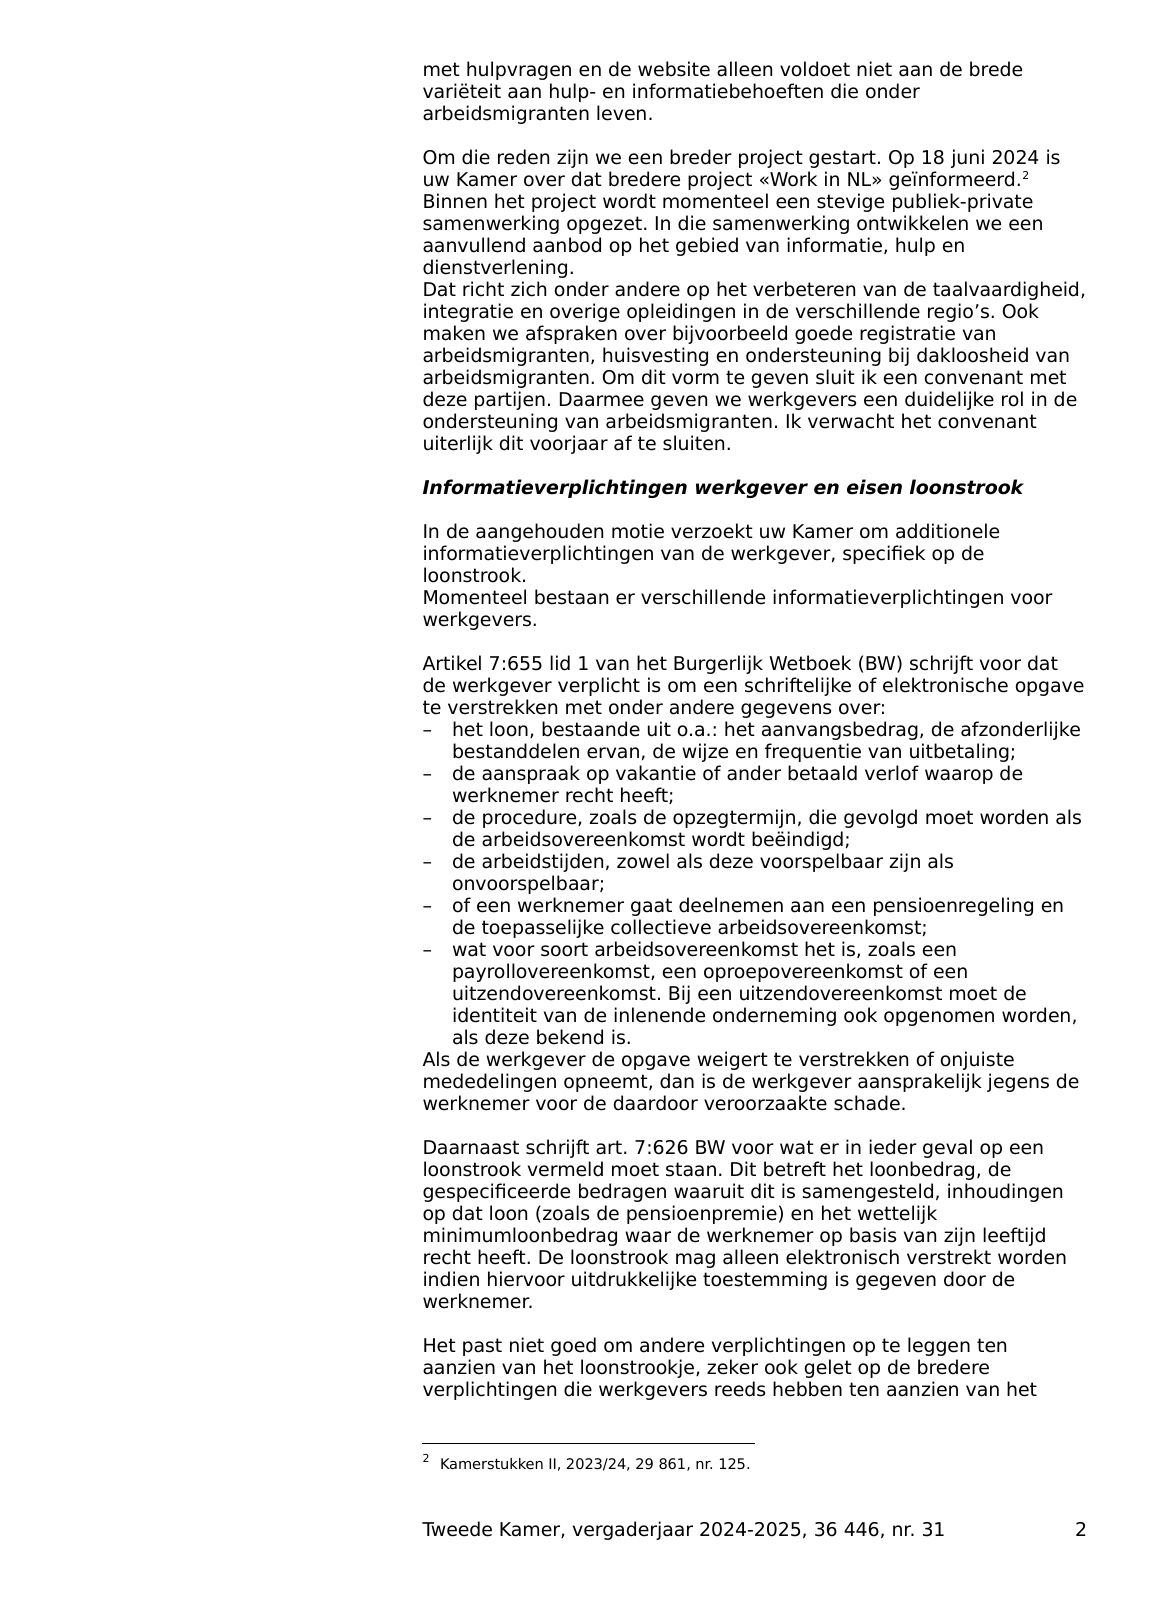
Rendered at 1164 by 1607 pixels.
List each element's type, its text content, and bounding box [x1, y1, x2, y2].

text Om die reden zijn we een breder project gestart. Op 18 juni 2024 is uw Kamer over dat bredere project «Work in NL» geïnformeerd. Binnen het project wordt momenteel een stevige publiek-private samenwerking opgezet. In die samenwerking ontwikkelen we een aanvullend aanbod op het gebied van informatie, hulp en dienstverlening. [422, 147, 1087, 279]
text Als de werkgever de opgave weigert te verstrekken of onjuiste mededelingen opneemt, dan is de werkgever aansprakelijk jegens de werknemer voor de daardoor veroorzaakte schade. [422, 1049, 1087, 1115]
subtitle Informatieverplichtingen werkgever en eisen loonstrook [422, 477, 1087, 499]
text Kamerstukken II, 2023/24, 29 861, nr. 125. [422, 1452, 1087, 1474]
text – de procedure, zoals de opzegtermijn, die gevolgd moet worden als de arbeidsovereenkomst wordt beëindigd; [422, 807, 1087, 851]
text In de aangehouden motie verzoekt uw Kamer om additionele informatieverplichtingen van de werkgever, specifiek op de loonstrook. [422, 521, 1087, 587]
text Artikel 7:655 lid 1 van het Burgerlijk Wetboek (BW) schrijft voor dat de werkgever verplicht is om een schriftelijke of elektronische opgave te verstrekken met onder andere gegevens over: [422, 653, 1087, 719]
text Het past niet goed om andere verplichtingen op te leggen ten aanzien van het loonstrookje, zeker ook gelet op de bredere verplichtingen die werkgevers reeds hebben ten aanzien van het [422, 1335, 1087, 1401]
text – de aanspraak op vakantie of ander betaald verlof waarop de werknemer recht heeft; [422, 763, 1087, 807]
text Daarnaast schrijft art. 7:626 BW voor wat er in ieder geval op een loonstrook vermeld moet staan. Dit betreft het loonbedrag, de gespecificeerde bedragen waaruit dit is samengesteld, inhoudingen op dat loon (zoals de pensioenpremie) en het wettelijk minimumloonbedrag waar de werknemer op basis van zijn leeftijd recht heeft. De loonstrook mag alleen elektronisch verstrekt worden indien hiervoor uitdrukkelijke toestemming is gegeven door de werknemer. [422, 1137, 1087, 1313]
text – de arbeidstijden, zowel als deze voorspelbaar zijn als onvoorspelbaar; [422, 851, 1087, 895]
text Momenteel bestaan er verschillende informatieverplichtingen voor werkgevers. [422, 587, 1087, 631]
text – wat voor soort arbeidsovereenkomst het is, zoals een payrollovereenkomst, een oproepovereenkomst of een uitzendovereenkomst. Bij een uitzendovereenkomst moet de identiteit van de inlenende onderneming ook opgenomen worden, als deze bekend is. [422, 939, 1087, 1049]
text – het loon, bestaande uit o.a.: het aanvangsbedrag, de afzonderlijke bestanddelen ervan, de wijze en frequentie van uitbetaling; [422, 719, 1087, 763]
text met hulpvragen en de website alleen voldoet niet aan de brede variëteit aan hulp- en informatiebehoeften die onder arbeidsmigranten leven. [422, 59, 1087, 125]
text – of een werknemer gaat deelnemen aan een pensioenregeling en de toepasselijke collectieve arbeidsovereenkomst; [422, 895, 1087, 939]
text Dat richt zich onder andere op het verbeteren van de taalvaardigheid, integratie en overige opleidingen in de verschillende regio’s. Ook maken we afspraken over bijvoorbeeld goede registratie van arbeidsmigranten, huisvesting en ondersteuning bij dakloosheid van arbeidsmigranten. Om dit vorm te geven sluit ik een convenant met deze partijen. Daarmee geven we werkgevers een duidelijke rol in de ondersteuning van arbeidsmigranten. Ik verwacht het convenant uiterlijk dit voorjaar af te sluiten. [422, 279, 1087, 455]
